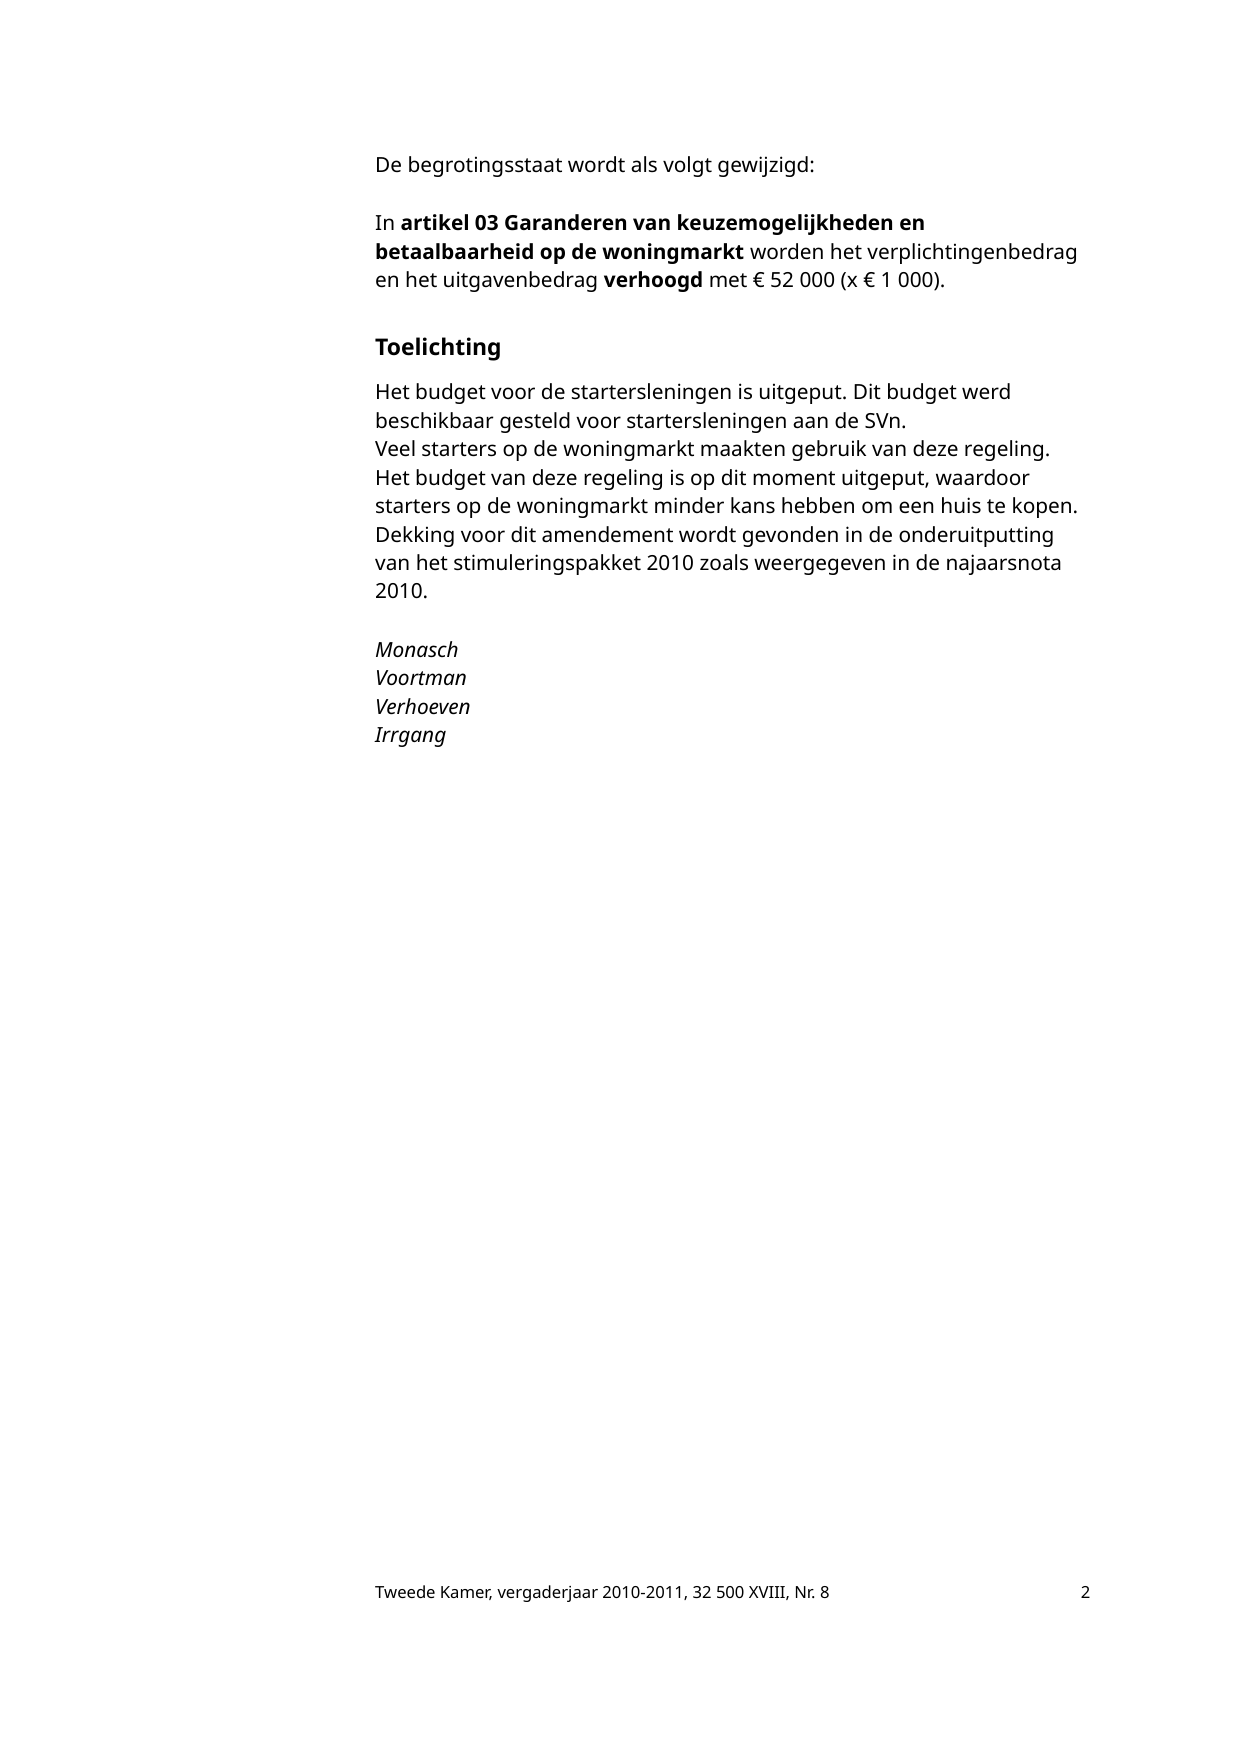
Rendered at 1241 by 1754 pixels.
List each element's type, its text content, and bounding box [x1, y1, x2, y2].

subtitle Toelichting [375, 331, 1090, 362]
text Dekking voor dit amendement wordt gevonden in de onderuitputting van het stimuleringspakket 2010 zoals weergegeven in de najaarsnota 2010. [375, 520, 1090, 605]
text Irrgang [375, 720, 1090, 749]
text Het budget voor de startersleningen is uitgeput. Dit budget werd beschikbaar gesteld voor startersleningen aan de SVn. [375, 377, 1090, 434]
text De begrotingsstaat wordt als volgt gewijzigd: [375, 150, 1090, 178]
text In artikel 03 Garanderen van keuzemogelijkheden en betaalbaarheid op de woningmarkt worden het verplichtingenbedrag en het uitgavenbedrag verhoogd met € 52 000 (x € 1 000). [375, 208, 1090, 294]
text Verhoeven [375, 692, 1090, 720]
text Monasch [375, 635, 1090, 663]
text Voortman [375, 663, 1090, 692]
text Veel starters op de woningmarkt maakten gebruik van deze regeling. Het budget van deze regeling is op dit moment uitgeput, waardoor starters op de woningmarkt minder kans hebben om een huis te kopen. [375, 434, 1090, 520]
